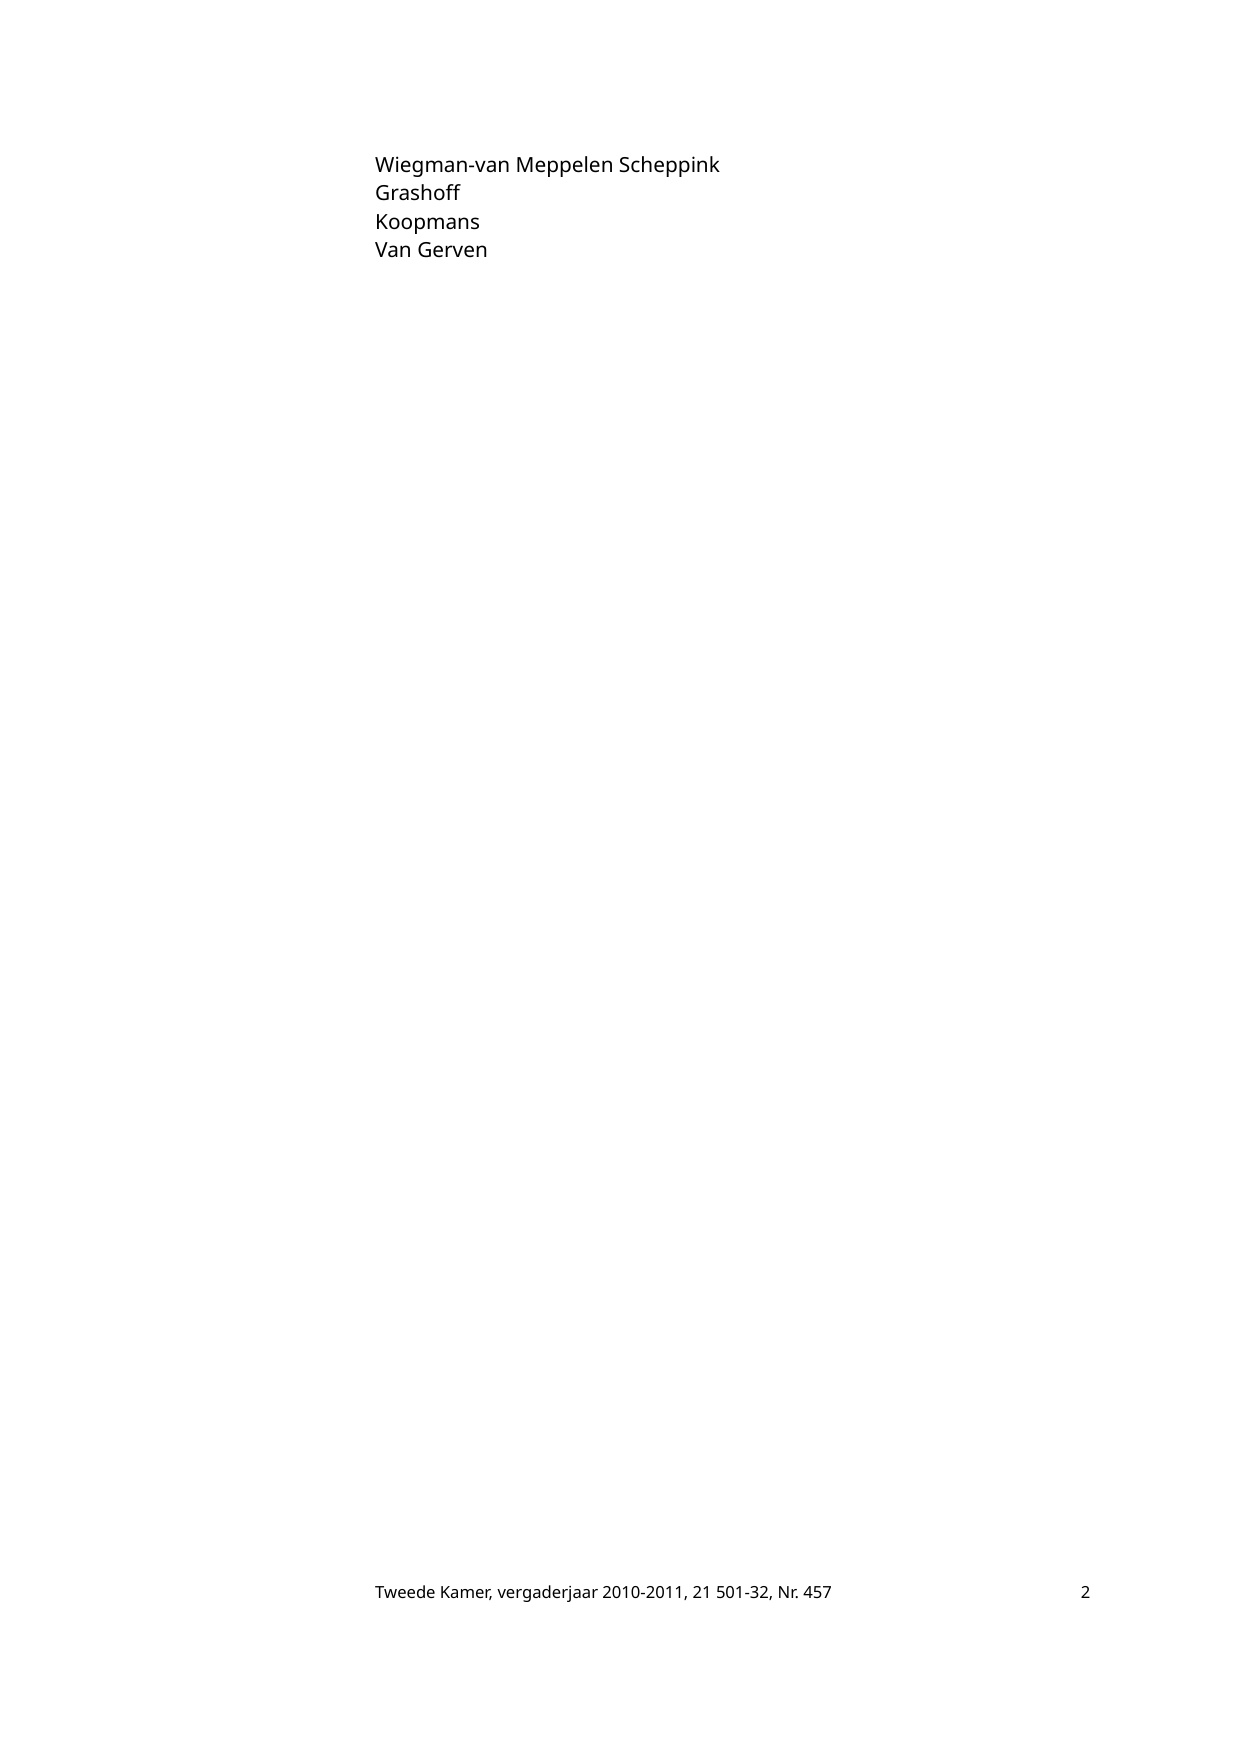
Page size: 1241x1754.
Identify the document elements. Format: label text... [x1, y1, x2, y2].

text Van Gerven [375, 235, 1090, 264]
text Koopmans [375, 207, 1090, 235]
text Wiegman-van Meppelen Scheppink [375, 150, 1090, 178]
text Grashoff [375, 178, 1090, 207]
